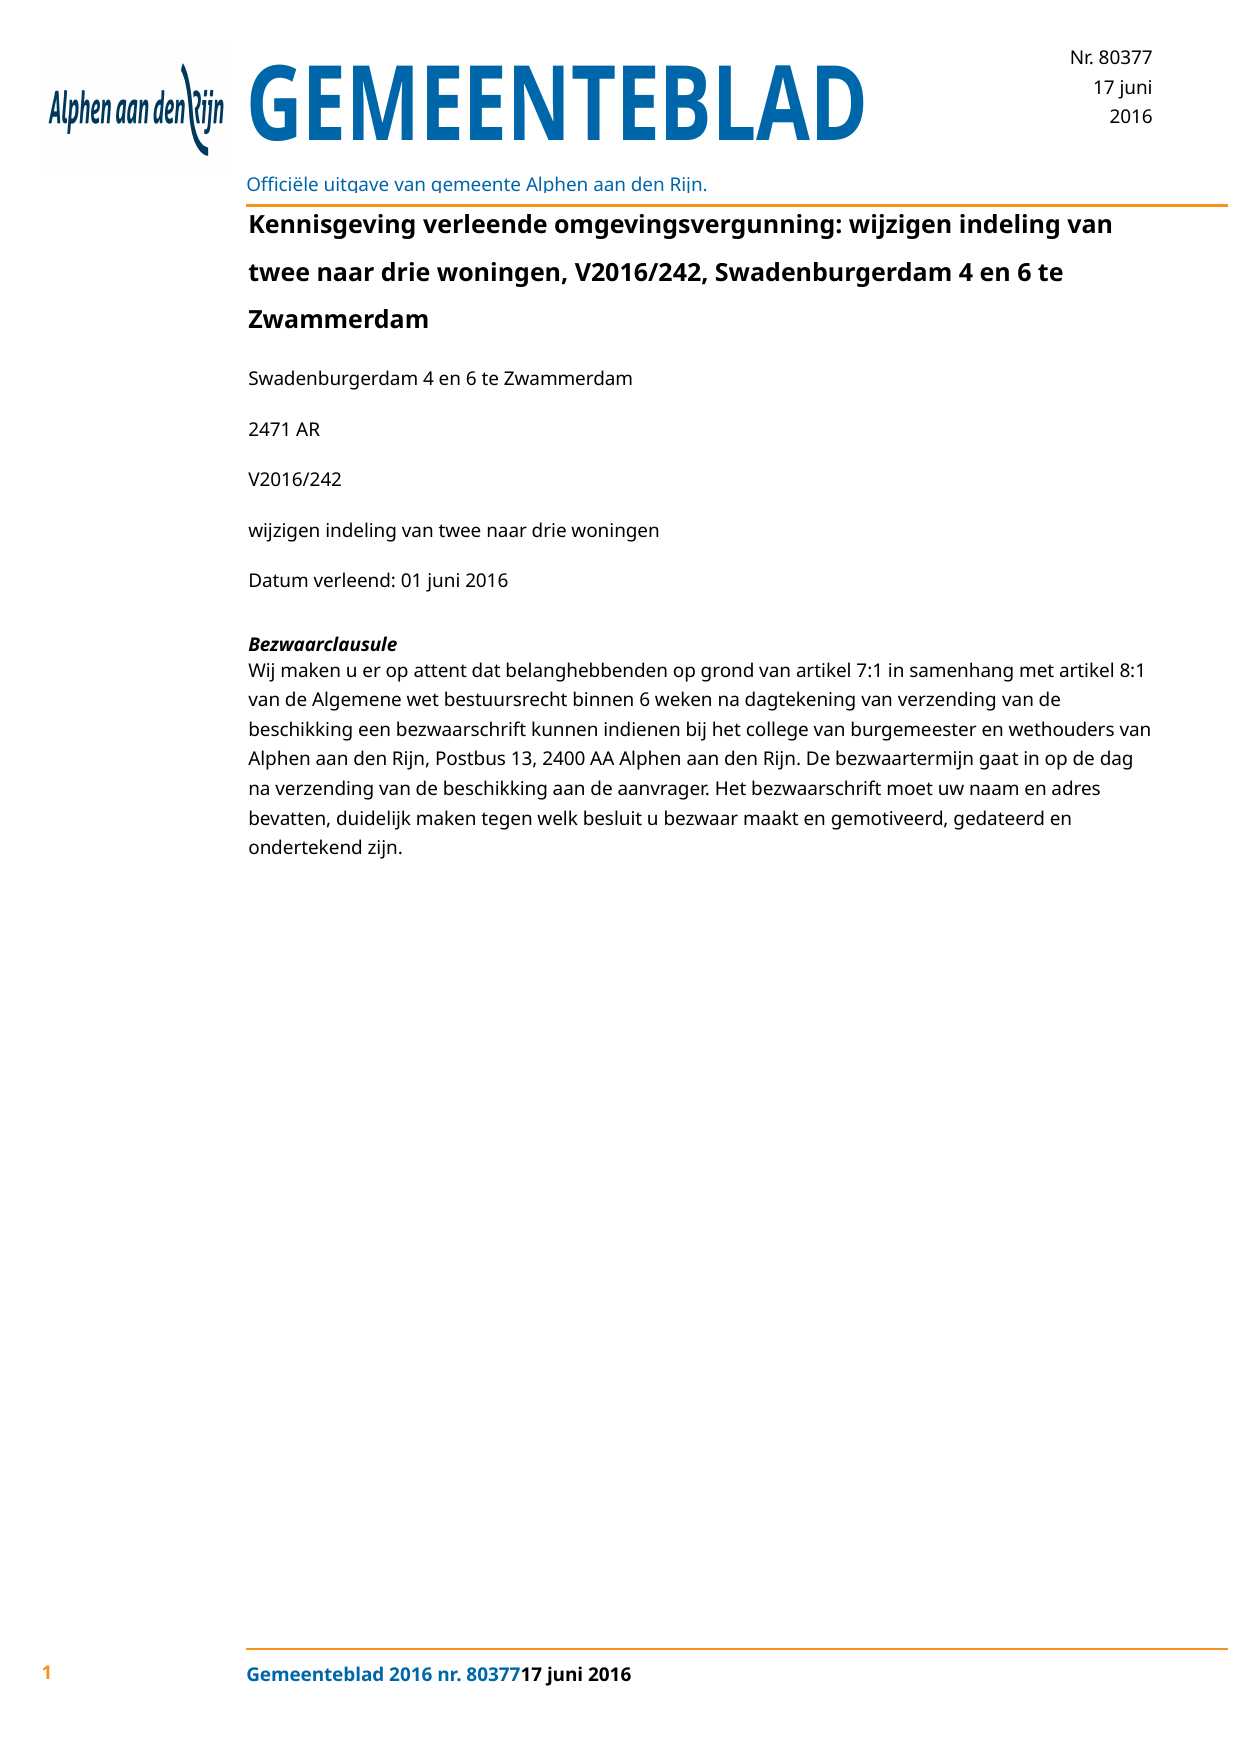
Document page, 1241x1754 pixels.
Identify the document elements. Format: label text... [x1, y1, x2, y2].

text Bezwaarclausule [248, 631, 1152, 657]
text Wij maken u er op attent dat belanghebbenden op grond van artikel 7:1 in samenhang met artikel 8:1 van de Algemene wet bestuursrecht binnen 6 weken na dagtekening van verzending van de beschikking een bezwaarschrift kunnen indienen bij het college van burgemeester en wethouders van Alphen aan den Rijn, Postbus 13, 2400 AA Alphen aan den Rijn. De bezwaartermijn gaat in op de dag na verzending van de beschikking aan de aanvrager. Het bezwaarschrift moet uw naam en adres bevatten, duidelijk maken tegen welk besluit u bezwaar maakt en gemotiveerd, gedateerd en ondertekend zijn. [248, 657, 1152, 860]
text Swadenburgerdam 4 en 6 te Zwammerdam [248, 366, 1152, 391]
picture [41, 47, 231, 172]
text V2016/242 [248, 466, 1152, 492]
text Datum verleend: 01 juni 2016 [248, 567, 1152, 593]
text wijzigen indeling van twee naar drie woningen [248, 517, 1152, 542]
text Kennisgeving verleende omgevingsvergunning: wijzigen indeling van twee naar drie woningen, V2016/242, Swadenburgerdam 4 en 6 te Zwammerdam [248, 207, 1152, 336]
text 2471 AR [248, 416, 1152, 442]
